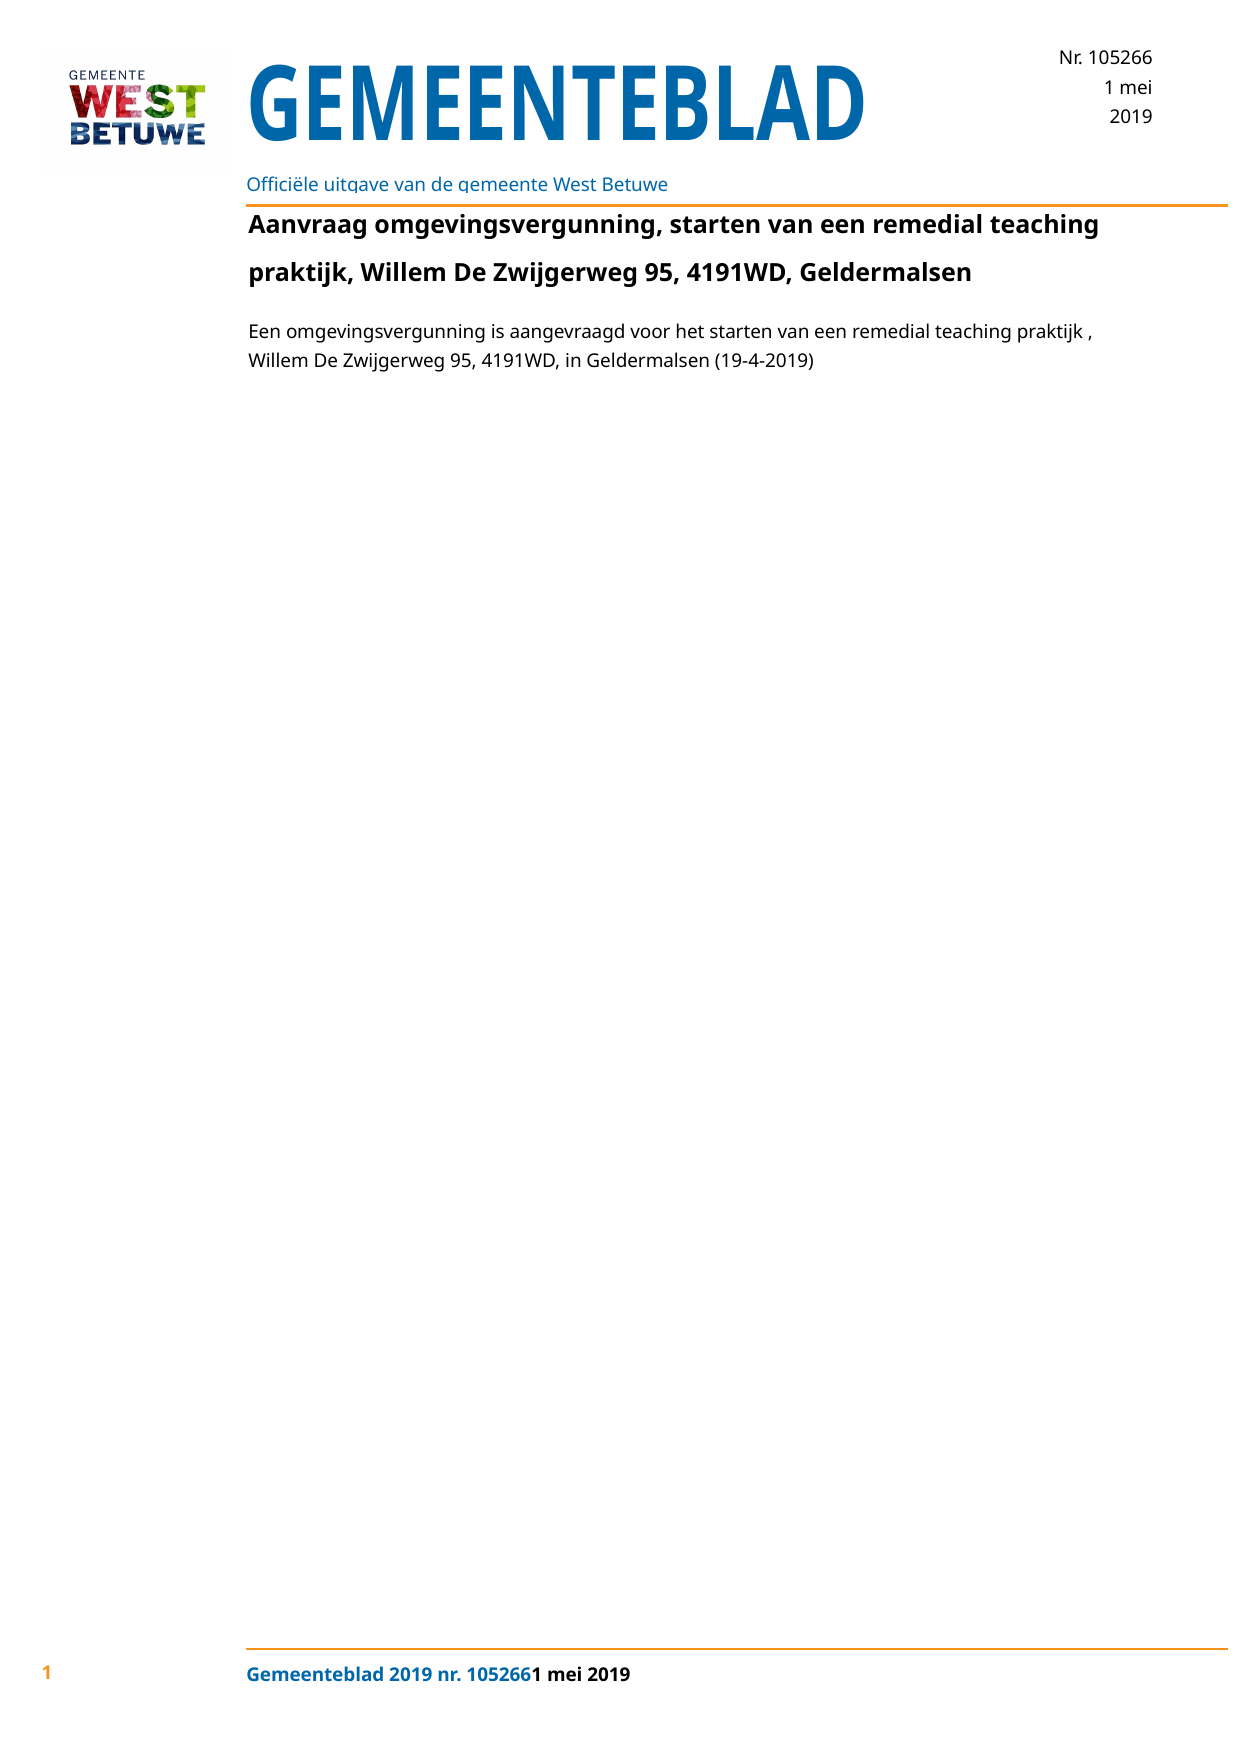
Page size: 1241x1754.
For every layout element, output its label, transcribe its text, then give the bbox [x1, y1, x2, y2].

text Een omgevingsvergunning is aangevraagd voor het starten van een remedial teaching praktijk , Willem De Zwijgerweg 95, 4191WD, in Geldermalsen (19-4-2019) [248, 318, 1152, 373]
text Aanvraag omgevingsvergunning, starten van een remedial teaching praktijk, Willem De Zwijgerweg 95, 4191WD, Geldermalsen [248, 207, 1152, 288]
picture [41, 47, 231, 172]
